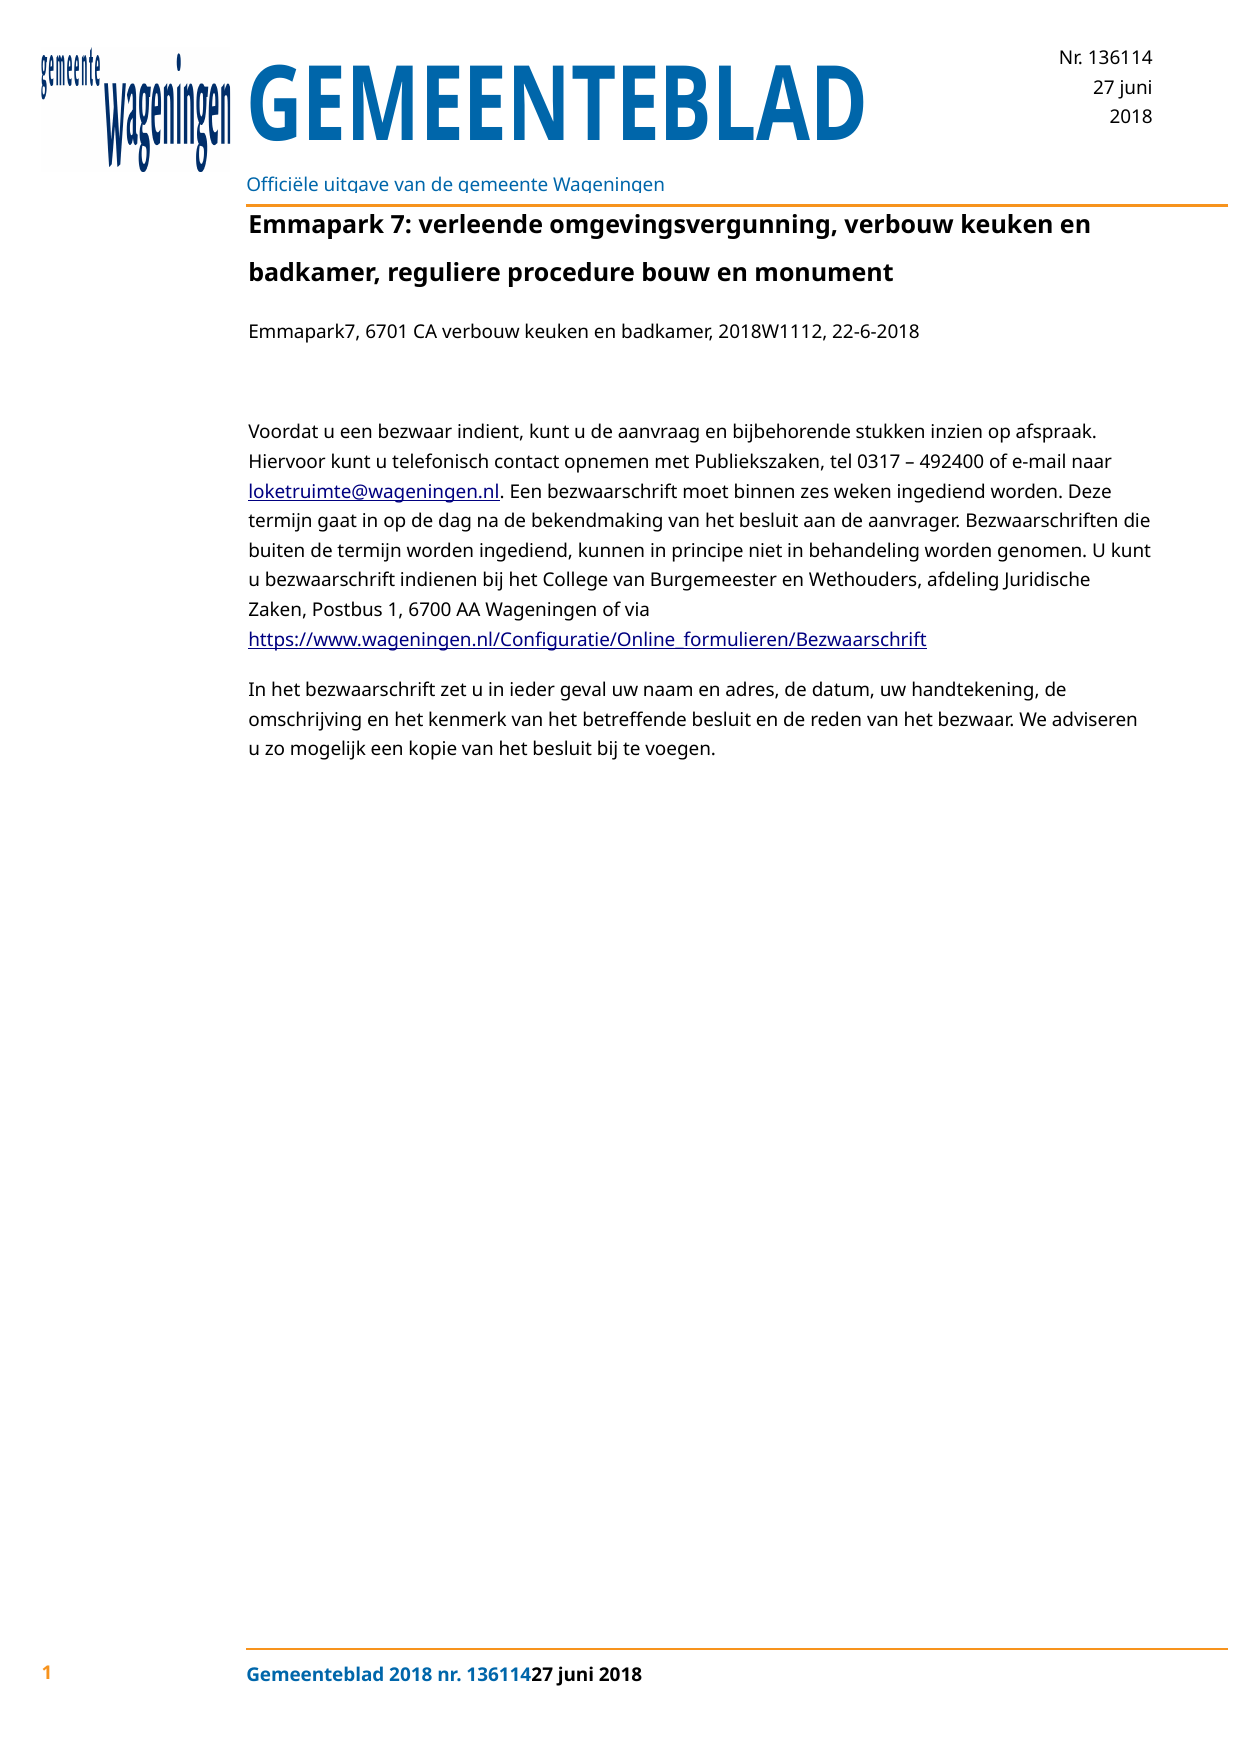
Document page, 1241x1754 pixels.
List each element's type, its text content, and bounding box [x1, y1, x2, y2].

text Voordat u een bezwaar indient, kunt u de aanvraag en bijbehorende stukken inzien op afspraak. Hiervoor kunt u telefonisch contact opnemen met Publiekszaken, tel 0317 – 492400 of e-mail naar loketruimte@wageningen.nl. Een bezwaarschrift moet binnen zes weken ingediend worden. Deze termijn gaat in op de dag na de bekendmaking van het besluit aan de aanvrager. Bezwaarschriften die buiten de termijn worden ingediend, kunnen in principe niet in behandeling worden genomen. U kunt u bezwaarschrift indienen bij het College van Burgemeester en Wethouders, afdeling Juridische Zaken, Postbus 1, 6700 AA Wageningen of via https://www.wageningen.nl/Configuratie/Online_formulieren/Bezwaarschrift [248, 419, 1152, 652]
text In het bezwaarschrift zet u in ieder geval uw naam en adres, de datum, uw handtekening, de omschrijving en het kenmerk van het betreffende besluit en de reden van het bezwaar. We adviseren u zo mogelijk een kopie van het besluit bij te voegen. [248, 676, 1152, 761]
text Emmapark7, 6701 CA verbouw keuken en badkamer, 2018W1112, 22-6-2018 [248, 318, 1152, 344]
picture [41, 47, 231, 172]
text Emmapark 7: verleende omgevingsvergunning, verbouw keuken en badkamer, reguliere procedure bouw en monument [248, 207, 1152, 288]
